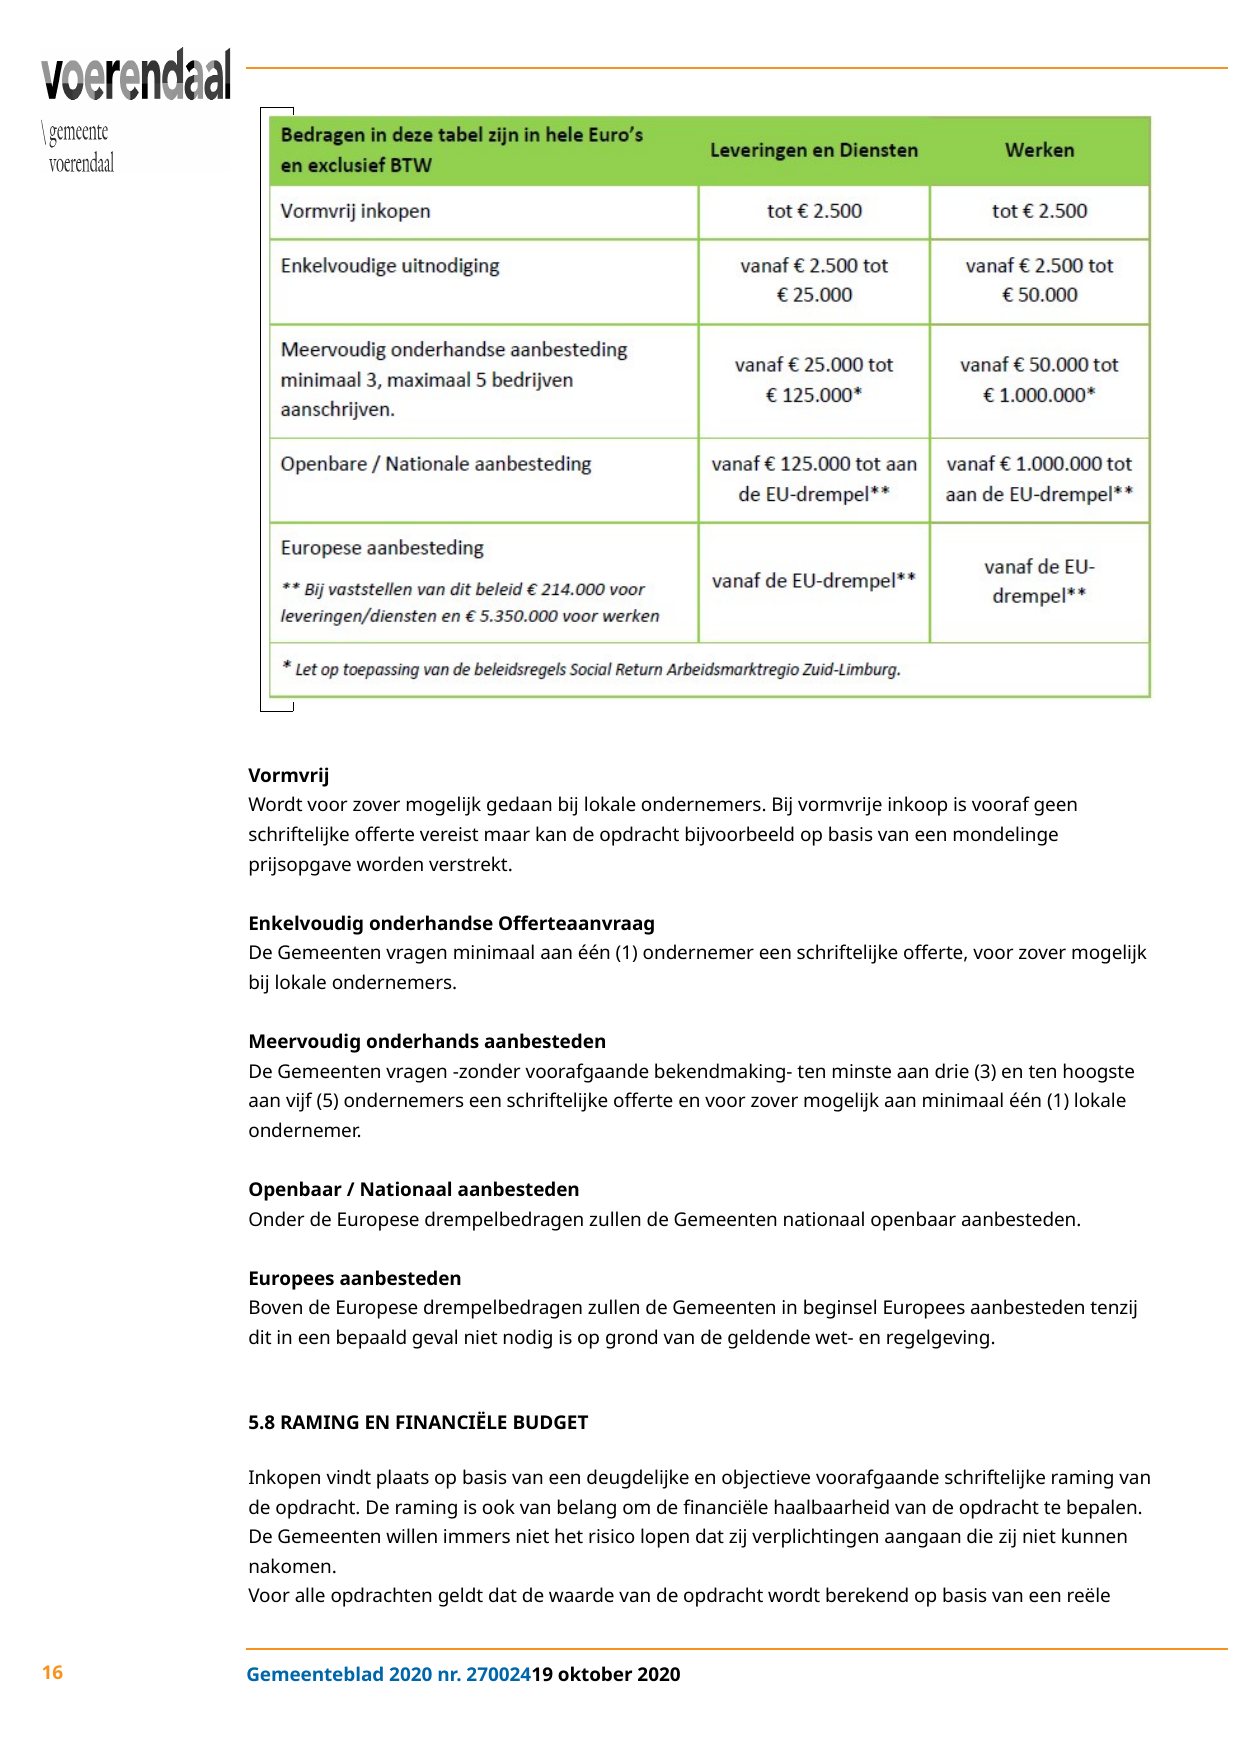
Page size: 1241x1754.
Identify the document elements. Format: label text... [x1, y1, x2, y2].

text Wordt voor zover mogelijk gedaan bij lokale ondernemers. Bij vormvrije inkoop is vooraf geen schriftelijke offerte vereist maar kan de opdracht bijvoorbeeld op basis van een mondelinge prijsopgave worden verstrekt. [248, 792, 1152, 876]
text Vormvrij [248, 762, 1152, 788]
text Openbaar / Nationaal aanbesteden [248, 1176, 1152, 1202]
text Enkelvoudig onderhandse Offerteaanvraag [248, 910, 1152, 936]
text De Gemeenten vragen -zonder voorafgaande bekendmaking- ten minste aan drie (3) en ten hoogste aan vijf (5) ondernemers een schriftelijke offerte en voor zover mogelijk aan minimaal één (1) lokale ondernemer. [248, 1058, 1152, 1143]
text Europees aanbesteden [248, 1265, 1152, 1291]
picture [268, 115, 1155, 702]
picture [41, 47, 231, 172]
text Voor alle opdrachten geldt dat de waarde van de opdracht wordt berekend op basis van een reële [248, 1583, 1152, 1608]
text De Gemeenten vragen minimaal aan één (1) ondernemer een schriftelijke offerte, voor zover mogelijk bij lokale ondernemers. [248, 939, 1152, 995]
text Boven de Europese drempelbedragen zullen de Gemeenten in beginsel Europees aanbesteden tenzij dit in een bepaald geval niet nodig is op grond van de geldende wet- en regelgeving. [248, 1294, 1152, 1350]
text Inkopen vindt plaats op basis van een deugdelijke en objectieve voorafgaande schriftelijke raming van de opdracht. De raming is ook van belang om de financiële haalbaarheid van de opdracht te bepalen. De Gemeenten willen immers niet het risico lopen dat zij verplichtingen aangaan die zij niet kunnen nakomen. [248, 1464, 1152, 1579]
text Meervoudig onderhands aanbesteden [248, 1028, 1152, 1054]
text Onder de Europese drempelbedragen zullen de Gemeenten nationaal openbaar aanbesteden. [248, 1206, 1152, 1231]
text 5.8 RAMING EN FINANCIËLE BUDGET [248, 1409, 1152, 1435]
